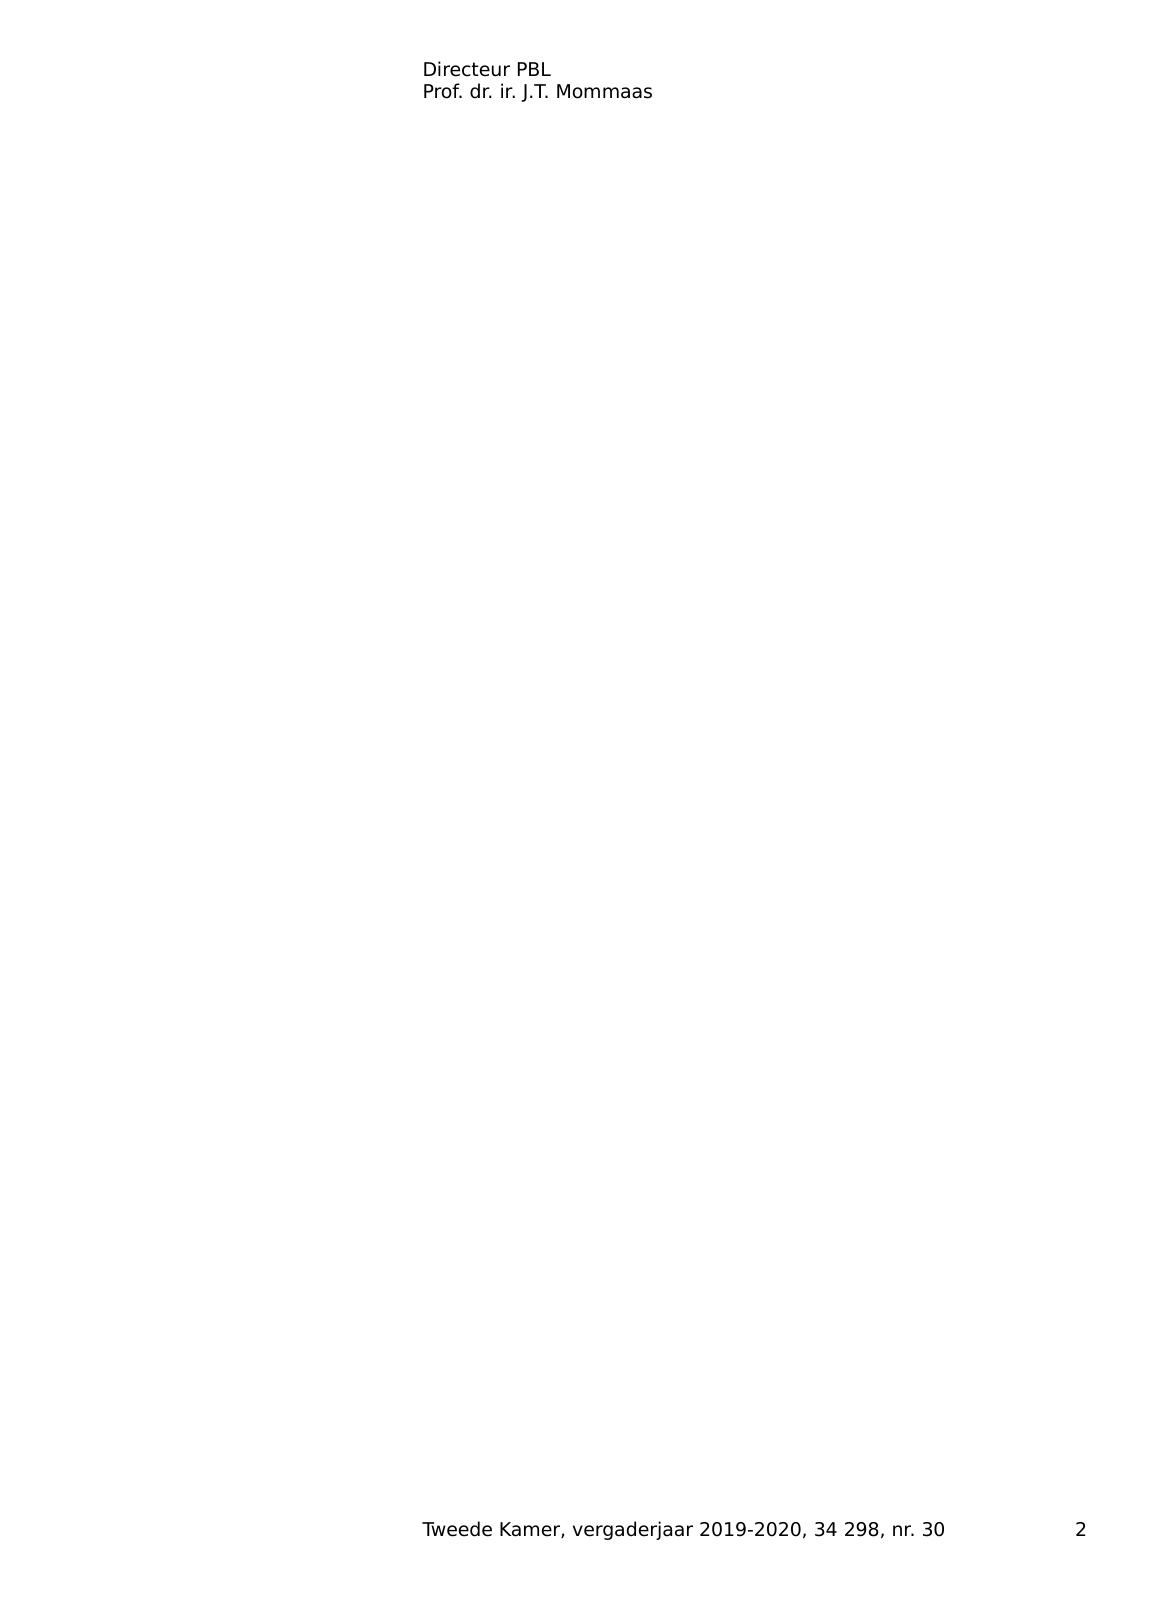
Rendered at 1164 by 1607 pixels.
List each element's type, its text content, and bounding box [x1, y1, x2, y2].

text Directeur PBL Prof. dr. ir. J.T. Mommaas [422, 59, 1087, 103]
